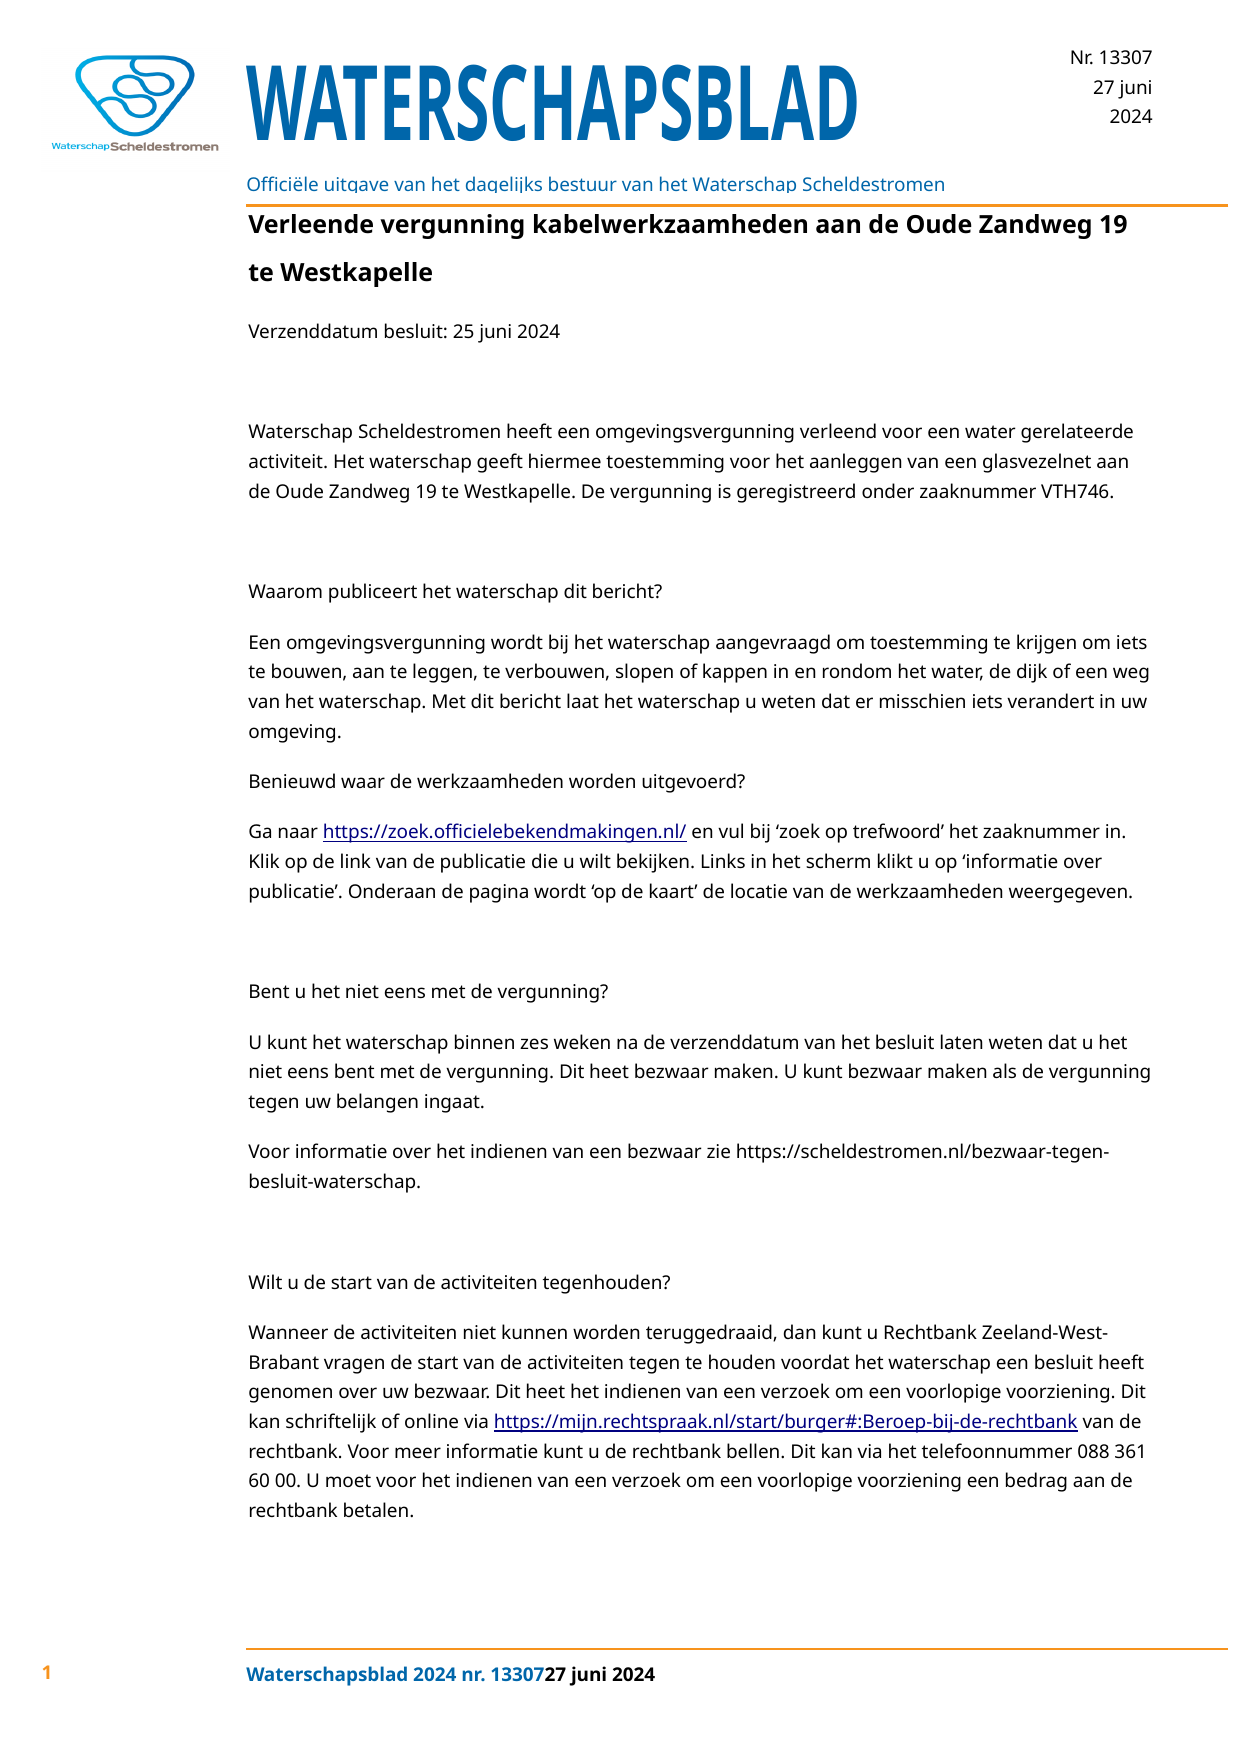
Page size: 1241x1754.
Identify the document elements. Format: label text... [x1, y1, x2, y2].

text U kunt het waterschap binnen zes weken na de verzenddatum van het besluit laten weten dat u het niet eens bent met de vergunning. Dit heet bezwaar maken. U kunt bezwaar maken als de vergunning tegen uw belangen ingaat. [248, 1029, 1152, 1114]
text Bent u het niet eens met de vergunning? [248, 979, 1152, 1004]
text Benieuwd waar de werkzaamheden worden uitgevoerd? [248, 768, 1152, 794]
text Wilt u de start van de activiteiten tegenhouden? [248, 1269, 1152, 1295]
text Waarom publiceert het waterschap dit bericht? [248, 579, 1152, 604]
text Een omgevingsvergunning wordt bij het waterschap aangevraagd om toestemming te krijgen om iets te bouwen, aan te leggen, te verbouwen, slopen of kappen in en rondom het water, de dijk of een weg van het waterschap. Met dit bericht laat het waterschap u weten dat er misschien iets verandert in uw omgeving. [248, 629, 1152, 744]
text Waterschap Scheldestromen heeft een omgevingsvergunning verleend voor een water gerelateerde activiteit. Het waterschap geeft hiermee toestemming voor het aanleggen van een glasvezelnet aan de Oude Zandweg 19 te Westkapelle. De vergunning is geregistreerd onder zaaknummer VTH746. [248, 419, 1152, 504]
text Voor informatie over het indienen van een bezwaar zie https://scheldestromen.nl/bezwaar-tegen-besluit-waterschap. [248, 1139, 1152, 1194]
picture [41, 47, 231, 172]
text Verzenddatum besluit: 25 juni 2024 [248, 318, 1152, 344]
text Verleende vergunning kabelwerkzaamheden aan de Oude Zandweg 19 te Westkapelle [248, 207, 1152, 288]
text Ga naar https://zoek.officielebekendmakingen.nl/ en vul bij ‘zoek op trefwoord’ het zaaknummer in. Klik op de link van de publicatie die u wilt bekijken. Links in het scherm klikt u op ‘informatie over publicatie’. Onderaan de pagina wordt ‘op de kaart’ de locatie van de werkzaamheden weergegeven. [248, 819, 1152, 904]
text Wanneer de activiteiten niet kunnen worden teruggedraaid, dan kunt u Rechtbank Zeeland-West-Brabant vragen de start van de activiteiten tegen te houden voordat het waterschap een besluit heeft genomen over uw bezwaar. Dit heet het indienen van een verzoek om een voorlopige voorziening. Dit kan schriftelijk of online via https://mijn.rechtspraak.nl/start/burger#:Beroep-bij-de-rechtbank van de rechtbank. Voor meer informatie kunt u de rechtbank bellen. Dit kan via het telefoonnummer 088 361 60 00. U moet voor het indienen van een verzoek om een voorlopige voorziening een bedrag aan de rechtbank betalen. [248, 1319, 1152, 1523]
